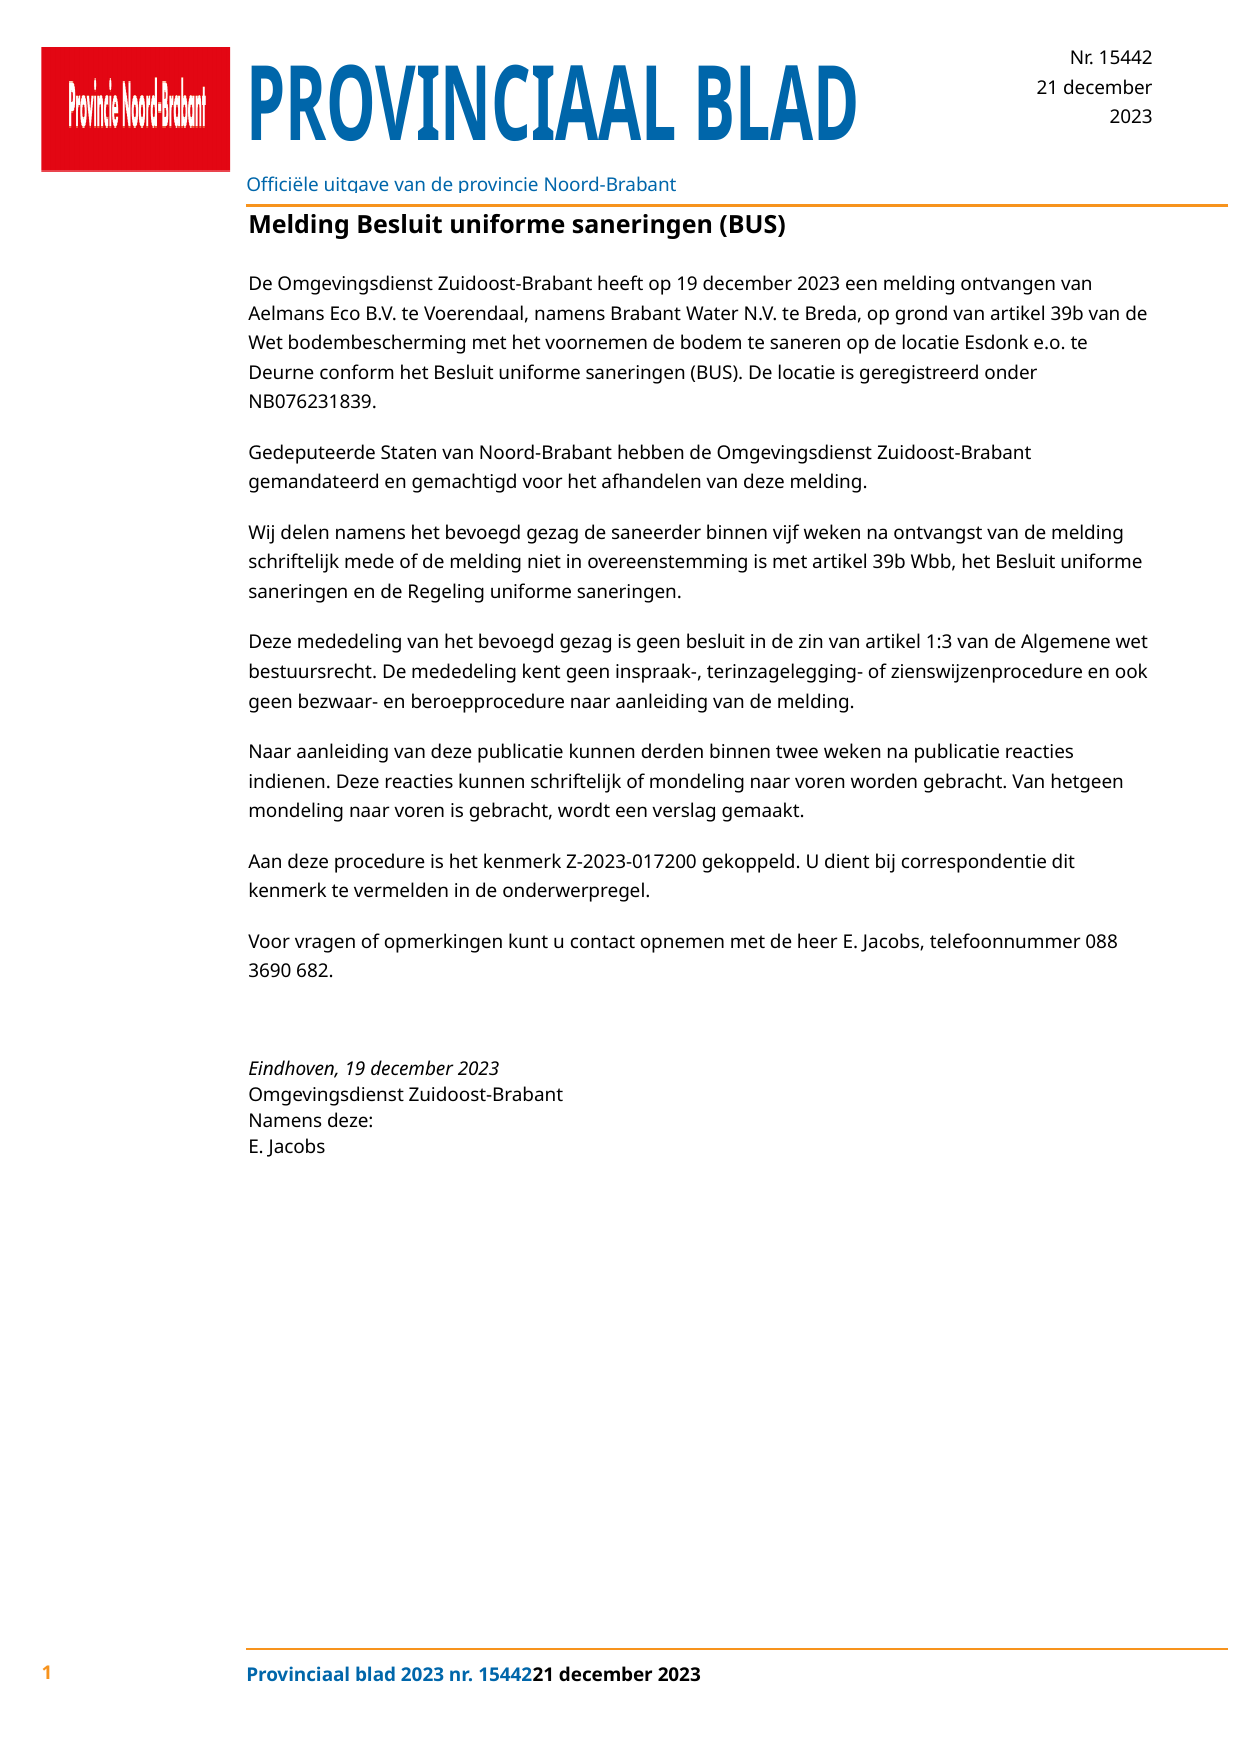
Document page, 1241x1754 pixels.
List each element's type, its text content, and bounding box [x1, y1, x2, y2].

text Namens deze: [248, 1107, 1152, 1133]
text Wij delen namens het bevoegd gezag de saneerder binnen vijf weken na ontvangst van de melding schriftelijk mede of de melding niet in overeenstemming is met artikel 39b Wbb, het Besluit uniforme saneringen en de Regeling uniforme saneringen. [248, 519, 1152, 604]
text Melding Besluit uniforme saneringen (BUS) [248, 207, 1152, 241]
picture [41, 47, 231, 172]
text E. Jacobs [248, 1133, 1152, 1158]
text Voor vragen of opmerkingen kunt u contact opnemen met de heer E. Jacobs, telefoonnummer 088 3690 682. [248, 928, 1152, 983]
text Omgevingsdienst Zuidoost-Brabant [248, 1081, 1152, 1107]
text Aan deze procedure is het kenmerk Z-2023-017200 gekoppeld. U dient bij correspondentie dit kenmerk te vermelden in de onderwerpregel. [248, 848, 1152, 903]
text Eindhoven, 19 december 2023 [248, 1056, 1152, 1081]
text Naar aanleiding van deze publicatie kunnen derden binnen twee weken na publicatie reacties indienen. Deze reacties kunnen schriftelijk of mondeling naar voren worden gebracht. Van hetgeen mondeling naar voren is gebracht, wordt een verslag gemaakt. [248, 738, 1152, 823]
text Deze mededeling van het bevoegd gezag is geen besluit in de zin van artikel 1:3 van de Algemene wet bestuursrecht. De mededeling kent geen inspraak-, terinzagelegging- of zienswijzenprocedure en ook geen bezwaar- en beroepprocedure naar aanleiding van de melding. [248, 629, 1152, 713]
text Gedeputeerde Staten van Noord-Brabant hebben de Omgevingsdienst Zuidoost-Brabant gemandateerd en gemachtigd voor het afhandelen van deze melding. [248, 439, 1152, 494]
text De Omgevingsdienst Zuidoost-Brabant heeft op 19 december 2023 een melding ontvangen van Aelmans Eco B.V. te Voerendaal, namens Brabant Water N.V. te Breda, op grond van artikel 39b van de Wet bodembescherming met het voornemen de bodem te saneren op de locatie Esdonk e.o. te Deurne conform het Besluit uniforme saneringen (BUS). De locatie is geregistreerd onder NB076231839. [248, 270, 1152, 414]
